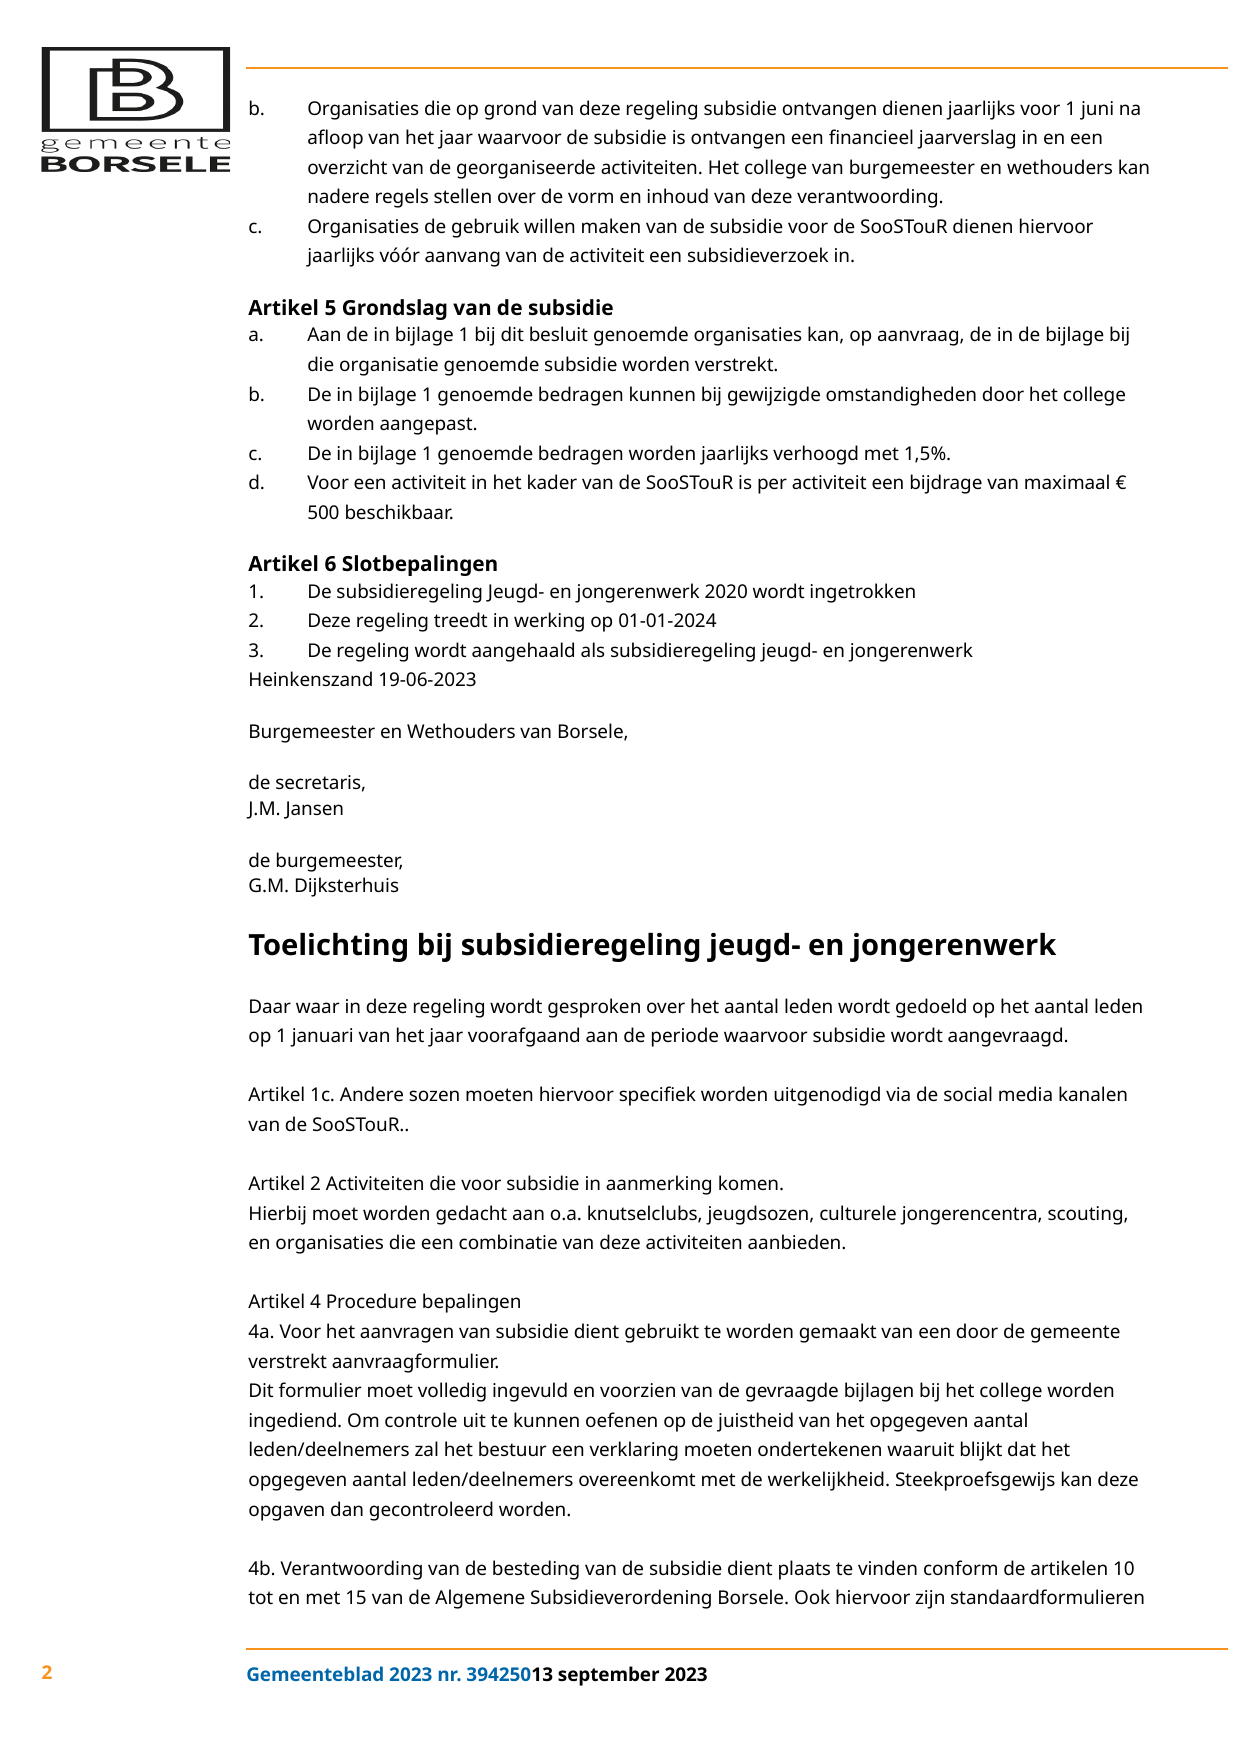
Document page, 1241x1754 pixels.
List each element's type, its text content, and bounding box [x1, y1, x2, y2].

list De subsidieregeling Jeugd- en jongerenwerk 2020 wordt ingetrokken [248, 578, 1152, 604]
text Dit formulier moet volledig ingevuld en voorzien van de gevraagde bijlagen bij het college worden ingediend. Om controle uit te kunnen oefenen op de juistheid van het opgegeven aantal leden/deelnemers zal het bestuur een verklaring moeten ondertekenen waaruit blijkt dat het opgegeven aantal leden/deelnemers overeenkomt met de werkelijkheid. Steekproefsgewijs kan deze opgaven dan gecontroleerd worden. [248, 1377, 1152, 1521]
list De regeling wordt aangehaald als subsidieregeling jeugd- en jongerenwerk [248, 637, 1152, 663]
text J.M. Jansen [248, 795, 1152, 821]
list Organisaties die op grond van deze regeling subsidie ontvangen dienen jaarlijks voor 1 juni na afloop van het jaar waarvoor de subsidie is ontvangen een financieel jaarverslag in en een overzicht van de georganiseerde activiteiten. Het college van burgemeester en wethouders kan nadere regels stellen over de vorm en inhoud van deze verantwoording. [248, 95, 1152, 209]
list De in bijlage 1 genoemde bedragen worden jaarlijks verhoogd met 1,5%. [248, 440, 1152, 466]
text Artikel 5 Grondslag van de subsidie [248, 293, 1152, 322]
text Toelichting bij subsidieregeling jeugd- en jongerenwerk [248, 924, 1152, 964]
text Artikel 2 Activiteiten die voor subsidie in aanmerking komen. [248, 1170, 1152, 1196]
text Heinkenszand 19-06-2023 [248, 667, 1152, 692]
text de secretaris, [248, 769, 1152, 795]
text de burgemeester, [248, 847, 1152, 872]
text 4b. Verantwoording van de besteding van de subsidie dient plaats te vinden conform de artikelen 10 tot en met 15 van de Algemene Subsidieverordening Borsele. Ook hiervoor zijn standaardformulieren [248, 1555, 1152, 1610]
text Artikel 6 Slotbepalingen [248, 549, 1152, 578]
list Deze regeling treedt in werking op 01-01-2024 [248, 607, 1152, 633]
list Organisaties de gebruik willen maken van de subsidie voor de SooSTouR dienen hiervoor jaarlijks vóór aanvang van de activiteit een subsidieverzoek in. [248, 213, 1152, 268]
text Artikel 1c. Andere sozen moeten hiervoor specifiek worden uitgenodigd via de social media kanalen van de SooSTouR.. [248, 1082, 1152, 1137]
text Burgemeester en Wethouders van Borsele, [248, 718, 1152, 744]
text Artikel 4 Procedure bepalingen [248, 1289, 1152, 1314]
text Daar waar in deze regeling wordt gesproken over het aantal leden wordt gedoeld op het aantal leden op 1 januari van het jaar voorafgaand aan de periode waarvoor subsidie wordt aangevraagd. [248, 993, 1152, 1048]
picture [41, 47, 231, 172]
list De in bijlage 1 genoemde bedragen kunnen bij gewijzigde omstandigheden door het college worden aangepast. [248, 381, 1152, 436]
list Aan de in bijlage 1 bij dit besluit genoemde organisaties kan, op aanvraag, de in de bijlage bij die organisatie genoemde subsidie worden verstrekt. [248, 322, 1152, 377]
text G.M. Dijksterhuis [248, 872, 1152, 898]
text Hierbij moet worden gedacht aan o.a. knutselclubs, jeugdsozen, culturele jongerencentra, scouting, en organisaties die een combinatie van deze activiteiten aanbieden. [248, 1200, 1152, 1255]
list Voor een activiteit in het kader van de SooSTouR is per activiteit een bijdrage van maximaal € 500 beschikbaar. [248, 469, 1152, 525]
text 4a. Voor het aanvragen van subsidie dient gebruikt te worden gemaakt van een door de gemeente verstrekt aanvraagformulier. [248, 1318, 1152, 1373]
